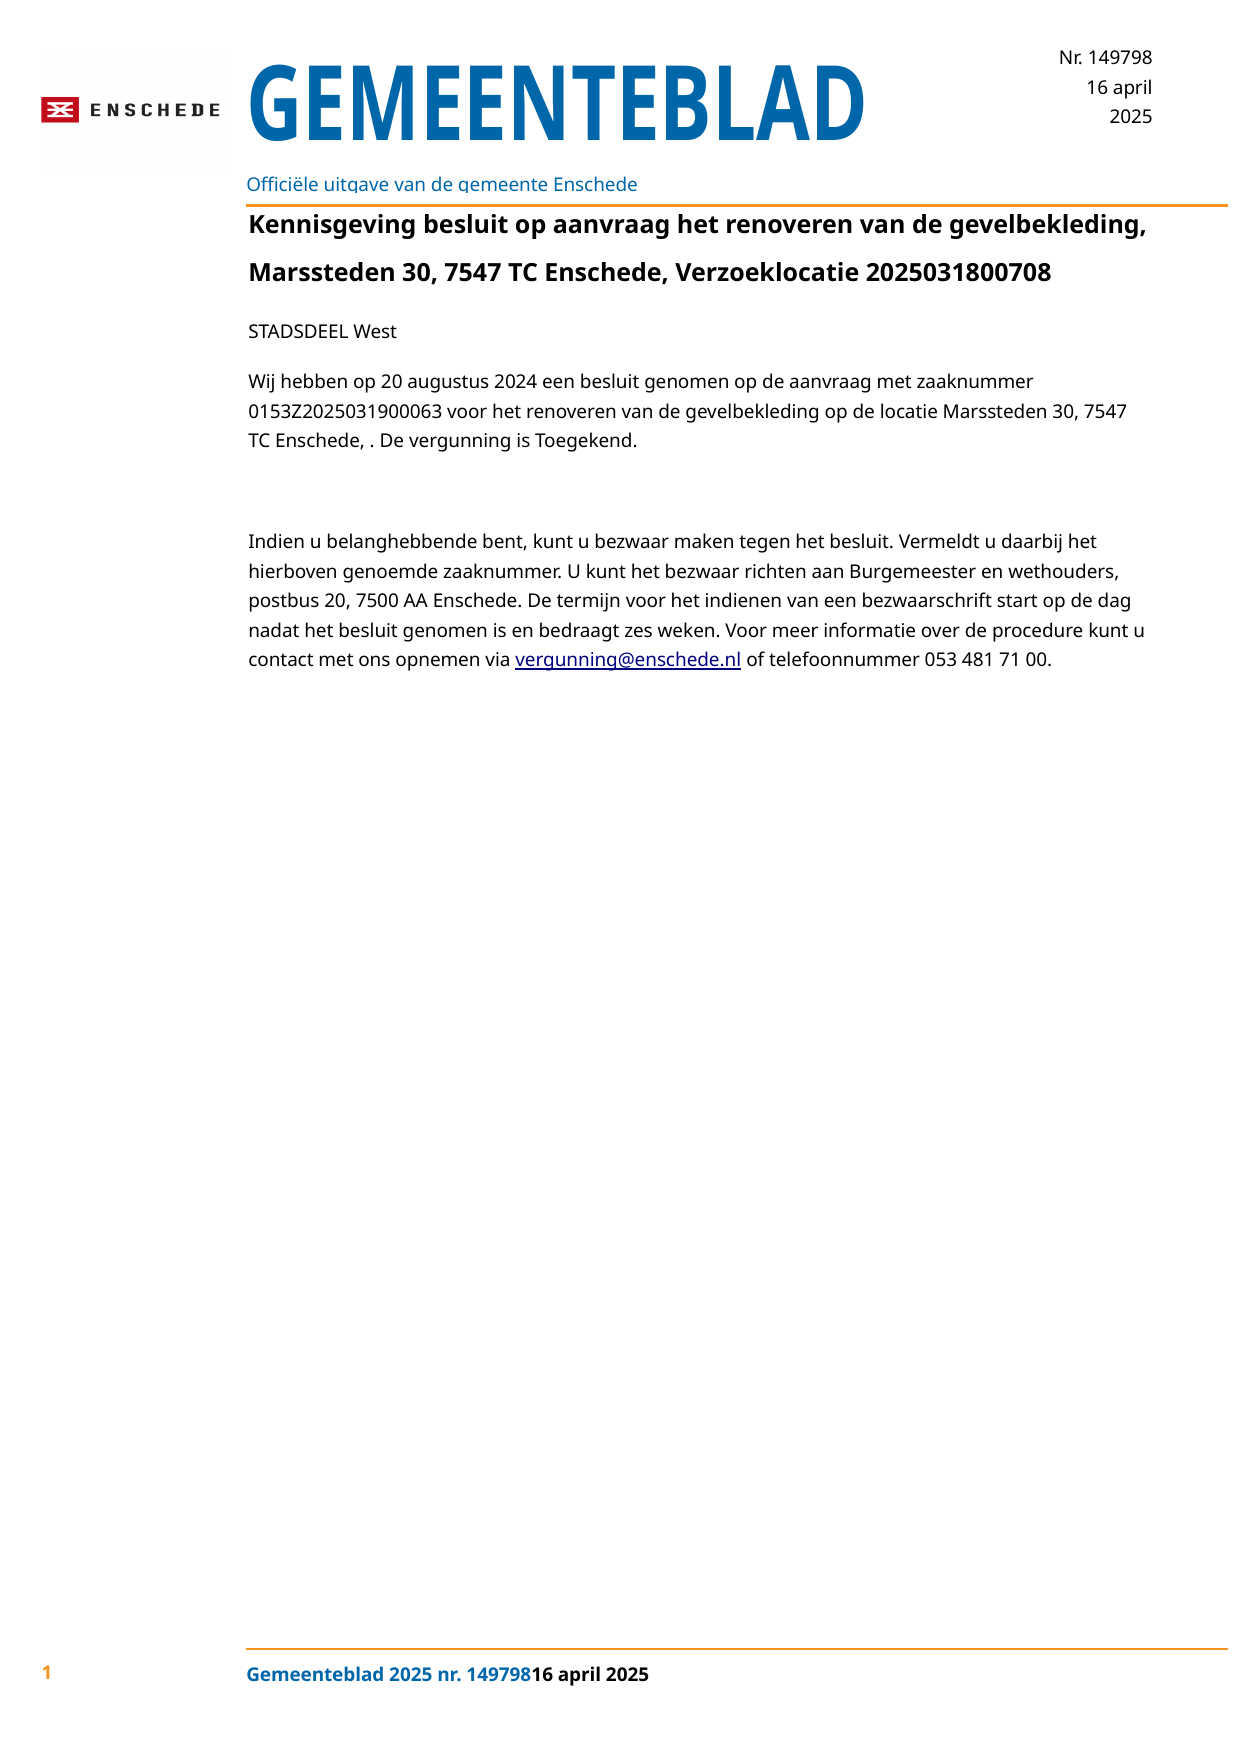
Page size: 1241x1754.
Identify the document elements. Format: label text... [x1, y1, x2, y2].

text Wij hebben op 20 augustus 2024 een besluit genomen op de aanvraag met zaaknummer 0153Z2025031900063 voor het renoveren van de gevelbekleding op de locatie Marssteden 30, 7547 TC Enschede, . De vergunning is Toegekend. [248, 368, 1152, 453]
text Indien u belanghebbende bent, kunt u bezwaar maken tegen het besluit. Vermeldt u daarbij het hierboven genoemde zaaknummer. U kunt het bezwaar richten aan Burgemeester en wethouders, postbus 20, 7500 AA Enschede. De termijn voor het indienen van een bezwaarschrift start op de dag nadat het besluit genomen is en bedraagt zes weken. Voor meer informatie over de procedure kunt u contact met ons opnemen via vergunning@enschede.nl of telefoonnummer 053 481 71 00. [248, 528, 1152, 672]
text Kennisgeving besluit op aanvraag het renoveren van de gevelbekleding, Marssteden 30, 7547 TC Enschede, Verzoeklocatie 2025031800708 [248, 207, 1152, 288]
picture [41, 47, 231, 172]
text STADSDEEL West [248, 318, 1152, 344]
